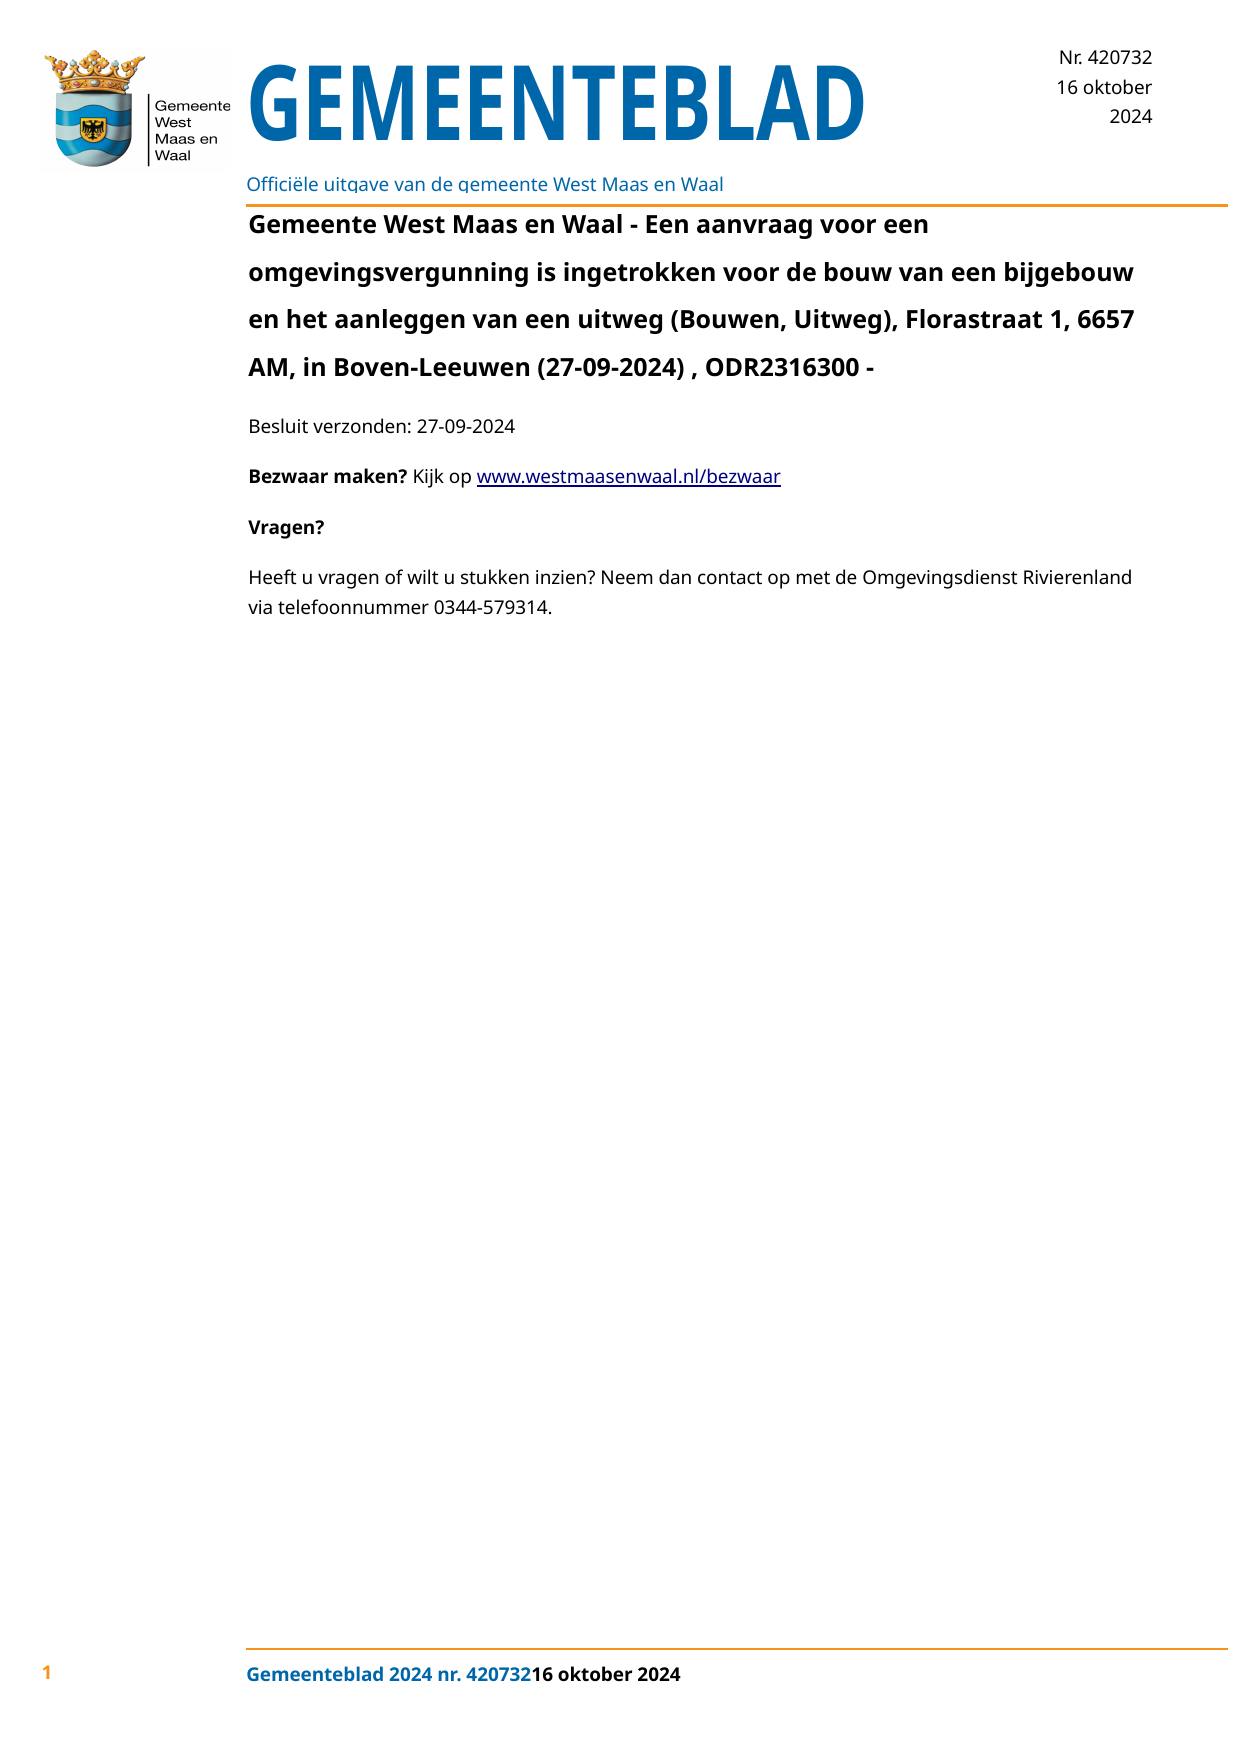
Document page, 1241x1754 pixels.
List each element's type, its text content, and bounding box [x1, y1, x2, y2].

text Gemeente West Maas en Waal - Een aanvraag voor een omgevingsvergunning is ingetrokken voor de bouw van een bijgebouw en het aanleggen van een uitweg (Bouwen, Uitweg), Florastraat 1, 6657 AM, in Boven-Leeuwen (27-09-2024) , ODR2316300 - [248, 207, 1152, 384]
text Vragen? [248, 514, 1152, 540]
picture [41, 47, 231, 172]
text Besluit verzonden: 27-09-2024 [248, 413, 1152, 439]
text Heeft u vragen of wilt u stukken inzien? Neem dan contact op met de Omgevingsdienst Rivierenland via telefoonnummer 0344-579314. [248, 564, 1152, 620]
text Bezwaar maken? Kijk op www.westmaasenwaal.nl/bezwaar [248, 463, 1152, 489]
